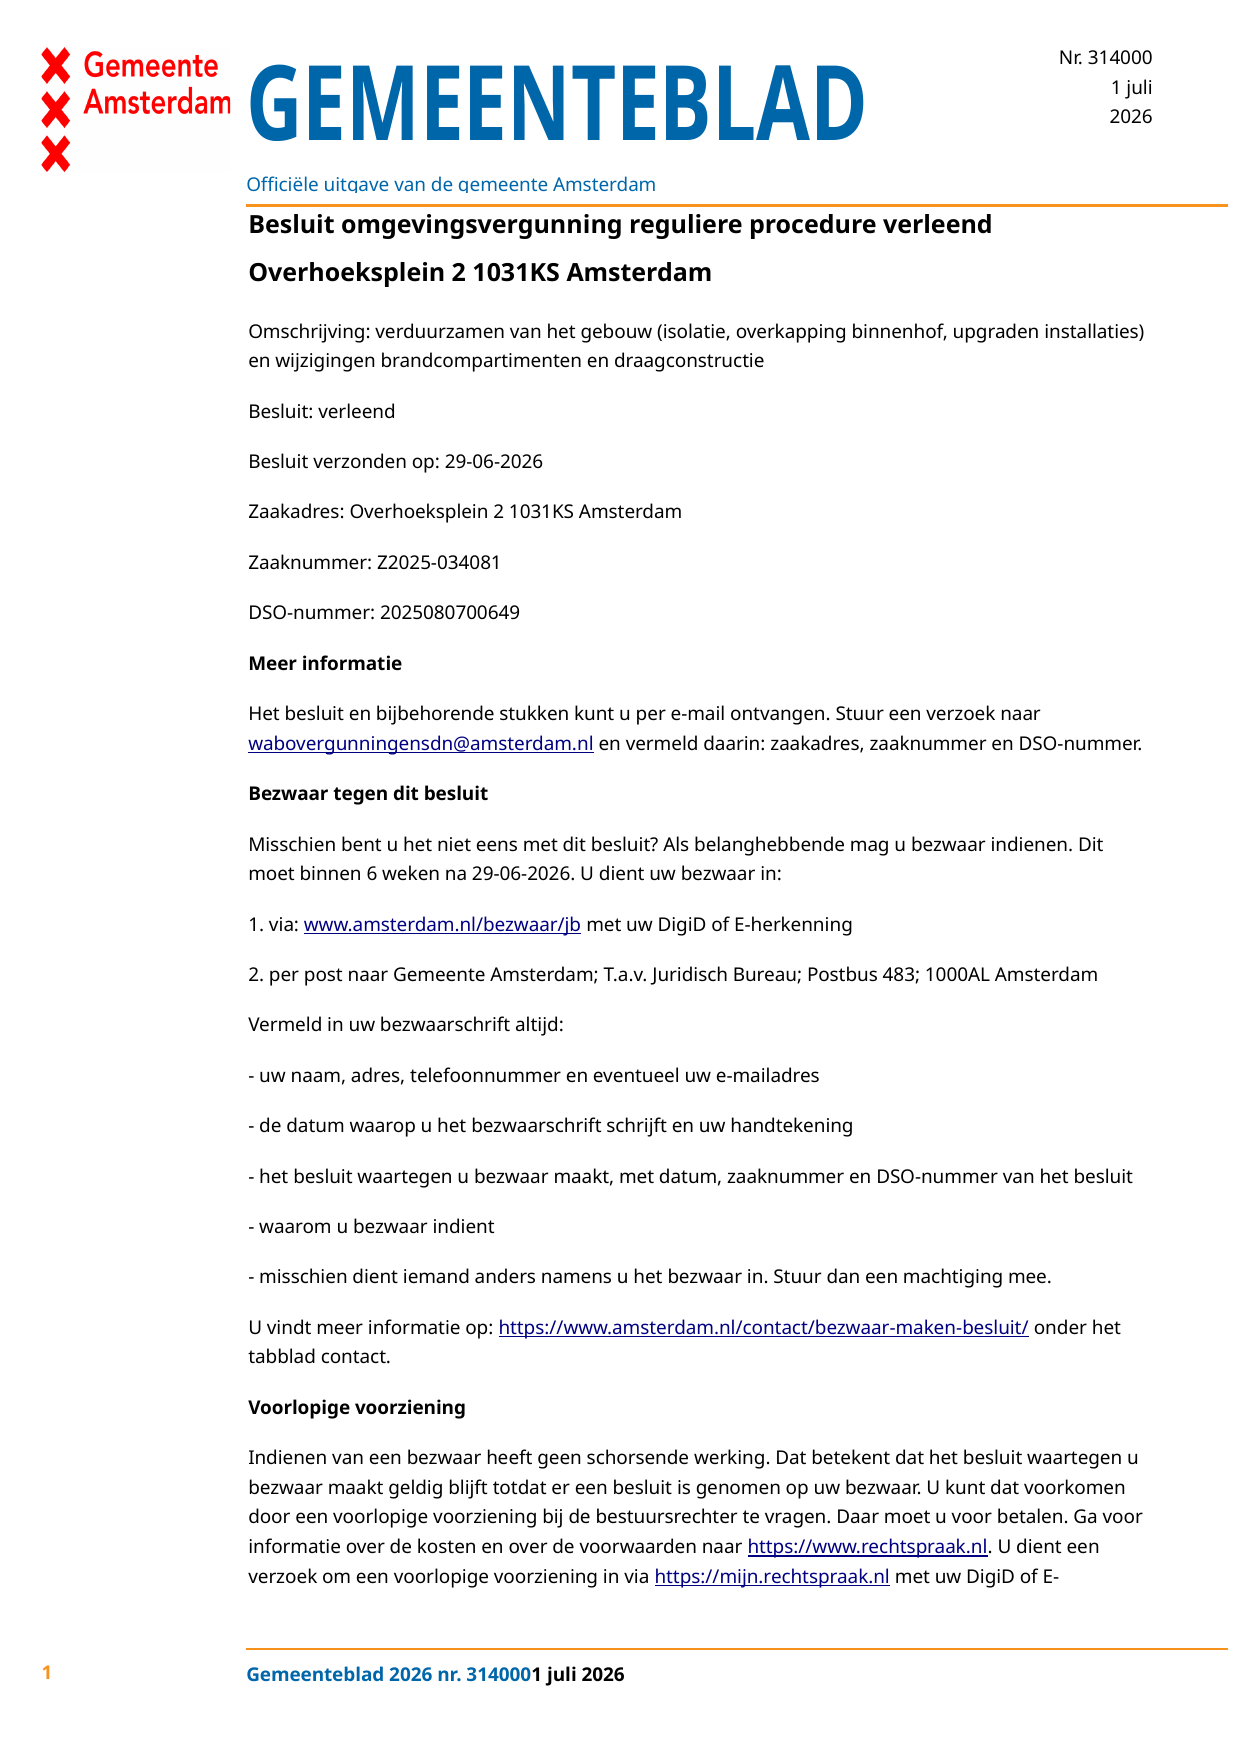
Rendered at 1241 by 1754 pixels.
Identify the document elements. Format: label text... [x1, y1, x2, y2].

text - misschien dient iemand anders namens u het bezwaar in. Stuur dan een machtiging mee. [248, 1264, 1152, 1289]
text 1. via: www.amsterdam.nl/bezwaar/jb met uw DigiD of E-herkenning [248, 911, 1152, 937]
text Het besluit en bijbehorende stukken kunt u per e-mail ontvangen. Stuur een verzoek naar wabovergunningensdn@amsterdam.nl en vermeld daarin: zaakadres, zaaknummer en DSO-nummer. [248, 700, 1152, 756]
text Misschien bent u het niet eens met dit besluit? Als belanghebbende mag u bezwaar indienen. Dit moet binnen 6 weken na 29-06-2026. U dient uw bezwaar in: [248, 831, 1152, 886]
text - waarom u bezwaar indient [248, 1213, 1152, 1239]
text Zaaknummer: Z2025-034081 [248, 549, 1152, 575]
text Meer informatie [248, 650, 1152, 676]
text Besluit omgevingsvergunning reguliere procedure verleend Overhoeksplein 2 1031KS Amsterdam [248, 207, 1152, 288]
text - het besluit waartegen u bezwaar maakt, met datum, zaaknummer en DSO-nummer van het besluit [248, 1163, 1152, 1189]
text Besluit verzonden op: 29-06-2026 [248, 448, 1152, 474]
text - uw naam, adres, telefoonnummer en eventueel uw e-mailadres [248, 1062, 1152, 1088]
text Voorlopige voorziening [248, 1394, 1152, 1420]
text 2. per post naar Gemeente Amsterdam; T.a.v. Juridisch Bureau; Postbus 483; 1000AL Amsterdam [248, 961, 1152, 987]
text U vindt meer informatie op: https://www.amsterdam.nl/contact/bezwaar-maken-besluit/ onder het tabblad contact. [248, 1314, 1152, 1369]
text Omschrijving: verduurzamen van het gebouw (isolatie, overkapping binnenhof, upgraden installaties) en wijzigingen brandcompartimenten en draagconstructie [248, 318, 1152, 373]
text Vermeld in uw bezwaarschrift altijd: [248, 1012, 1152, 1037]
text - de datum waarop u het bezwaarschrift schrijft en uw handtekening [248, 1112, 1152, 1138]
text Zaakadres: Overhoeksplein 2 1031KS Amsterdam [248, 499, 1152, 524]
text DSO-nummer: 2025080700649 [248, 599, 1152, 625]
text Indienen van een bezwaar heeft geen schorsende werking. Dat betekent dat het besluit waartegen u bezwaar maakt geldig blijft totdat er een besluit is genomen op uw bezwaar. U kunt dat voorkomen door een voorlopige voorziening bij de bestuursrechter te vragen. Daar moet u voor betalen. Ga voor informatie over de kosten en over de voorwaarden naar https://www.rechtspraak.nl. U dient een verzoek om een voorlopige voorziening in via https://mijn.rechtspraak.nl met uw DigiD of E- [248, 1444, 1152, 1589]
picture [41, 47, 231, 172]
text Bezwaar tegen dit besluit [248, 780, 1152, 806]
text Besluit: verleend [248, 398, 1152, 424]
